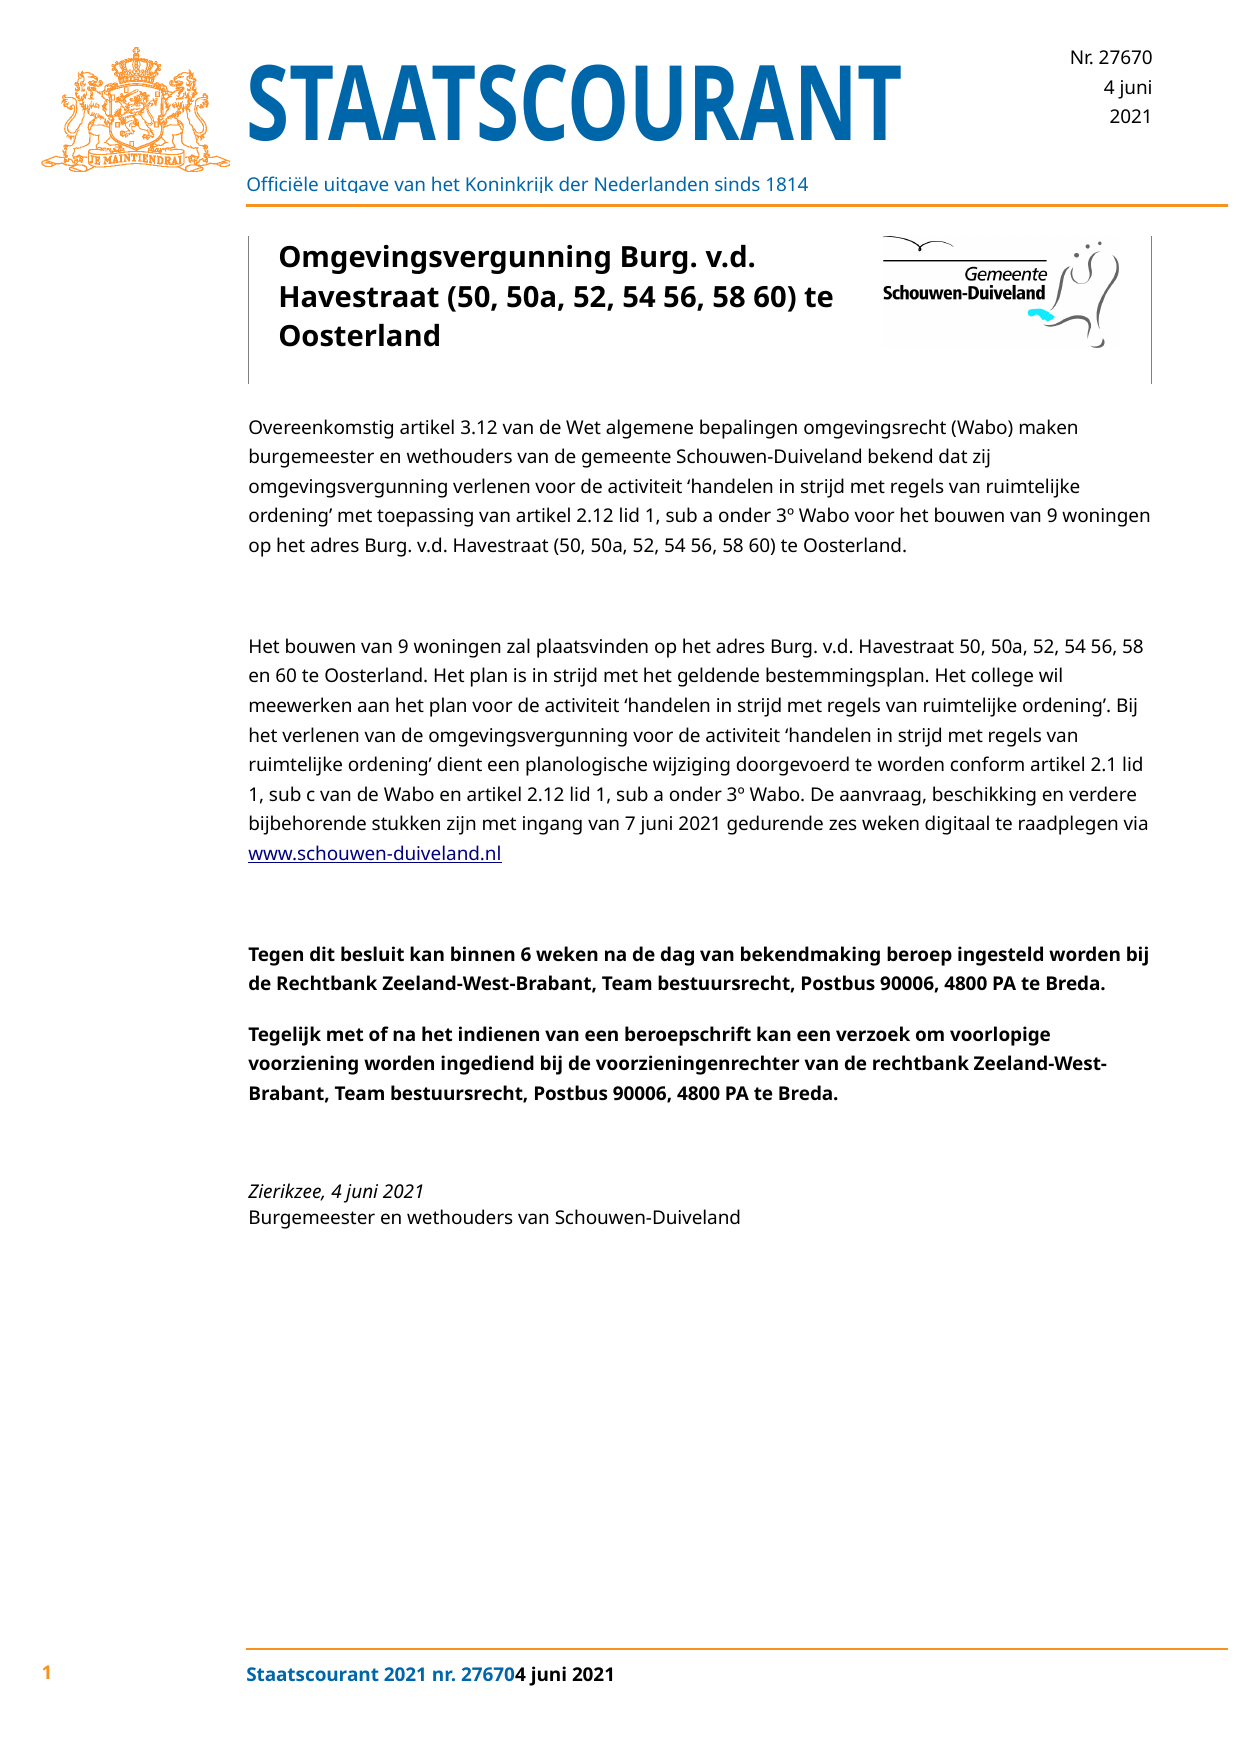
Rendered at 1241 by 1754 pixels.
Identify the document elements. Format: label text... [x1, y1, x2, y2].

text Tegelijk met of na het indienen van een beroepschrift kan een verzoek om voorlopige voorziening worden ingediend bij de voorzieningenrechter van de rechtbank Zeeland-West-Brabant, Team bestuursrecht, Postbus 90006, 4800 PA te Breda. [248, 1021, 1152, 1106]
text Overeenkomstig artikel 3.12 van de Wet algemene bepalingen omgevingsrecht (Wabo) maken burgemeester en wethouders van de gemeente Schouwen-Duiveland bekend dat zij omgevingsvergunning verlenen voor de activiteit ‘handelen in strijd met regels van ruimtelijke ordening’ met toepassing van artikel 2.12 lid 1, sub a onder 3º Wabo voor het bouwen van 9 woningen op het adres Burg. v.d. Havestraat (50, 50a, 52, 54 56, 58 60) te Oosterland. [248, 414, 1152, 558]
picture [882, 236, 1119, 348]
text Tegen dit besluit kan binnen 6 weken na de dag van bekendmaking beroep ingesteld worden bij de Rechtbank Zeeland-West-Brabant, Team bestuursrecht, Postbus 90006, 4800 PA te Breda. [248, 941, 1152, 996]
table_header [850, 236, 1151, 384]
text Burgemeester en wethouders van Schouwen-Duiveland [248, 1204, 1152, 1230]
text Zierikzee, 4 juni 2021 [248, 1178, 1152, 1204]
text Het bouwen van 9 woningen zal plaatsvinden op het adres Burg. v.d. Havestraat 50, 50a, 52, 54 56, 58 en 60 te Oosterland. Het plan is in strijd met het geldende bestemmingsplan. Het college wil meewerken aan het plan voor de activiteit ‘handelen in strijd met regels van ruimtelijke ordening’. Bij het verlenen van de omgevingsvergunning voor de activiteit ‘handelen in strijd met regels van ruimtelijke ordening’ dient een planologische wijziging doorgevoerd te worden conform artikel 2.1 lid 1, sub c van de Wabo en artikel 2.12 lid 1, sub a onder 3º Wabo. De aanvraag, beschikking en verdere bijbehorende stukken zijn met ingang van 7 juni 2021 gedurende zes weken digitaal te raadplegen via www.schouwen-duiveland.nl [248, 633, 1152, 866]
picture [41, 47, 231, 172]
table_header Omgevingsvergunning Burg. v.d. Havestraat (50, 50a, 52, 54 56, 58 60) te Oosterland [249, 236, 850, 384]
